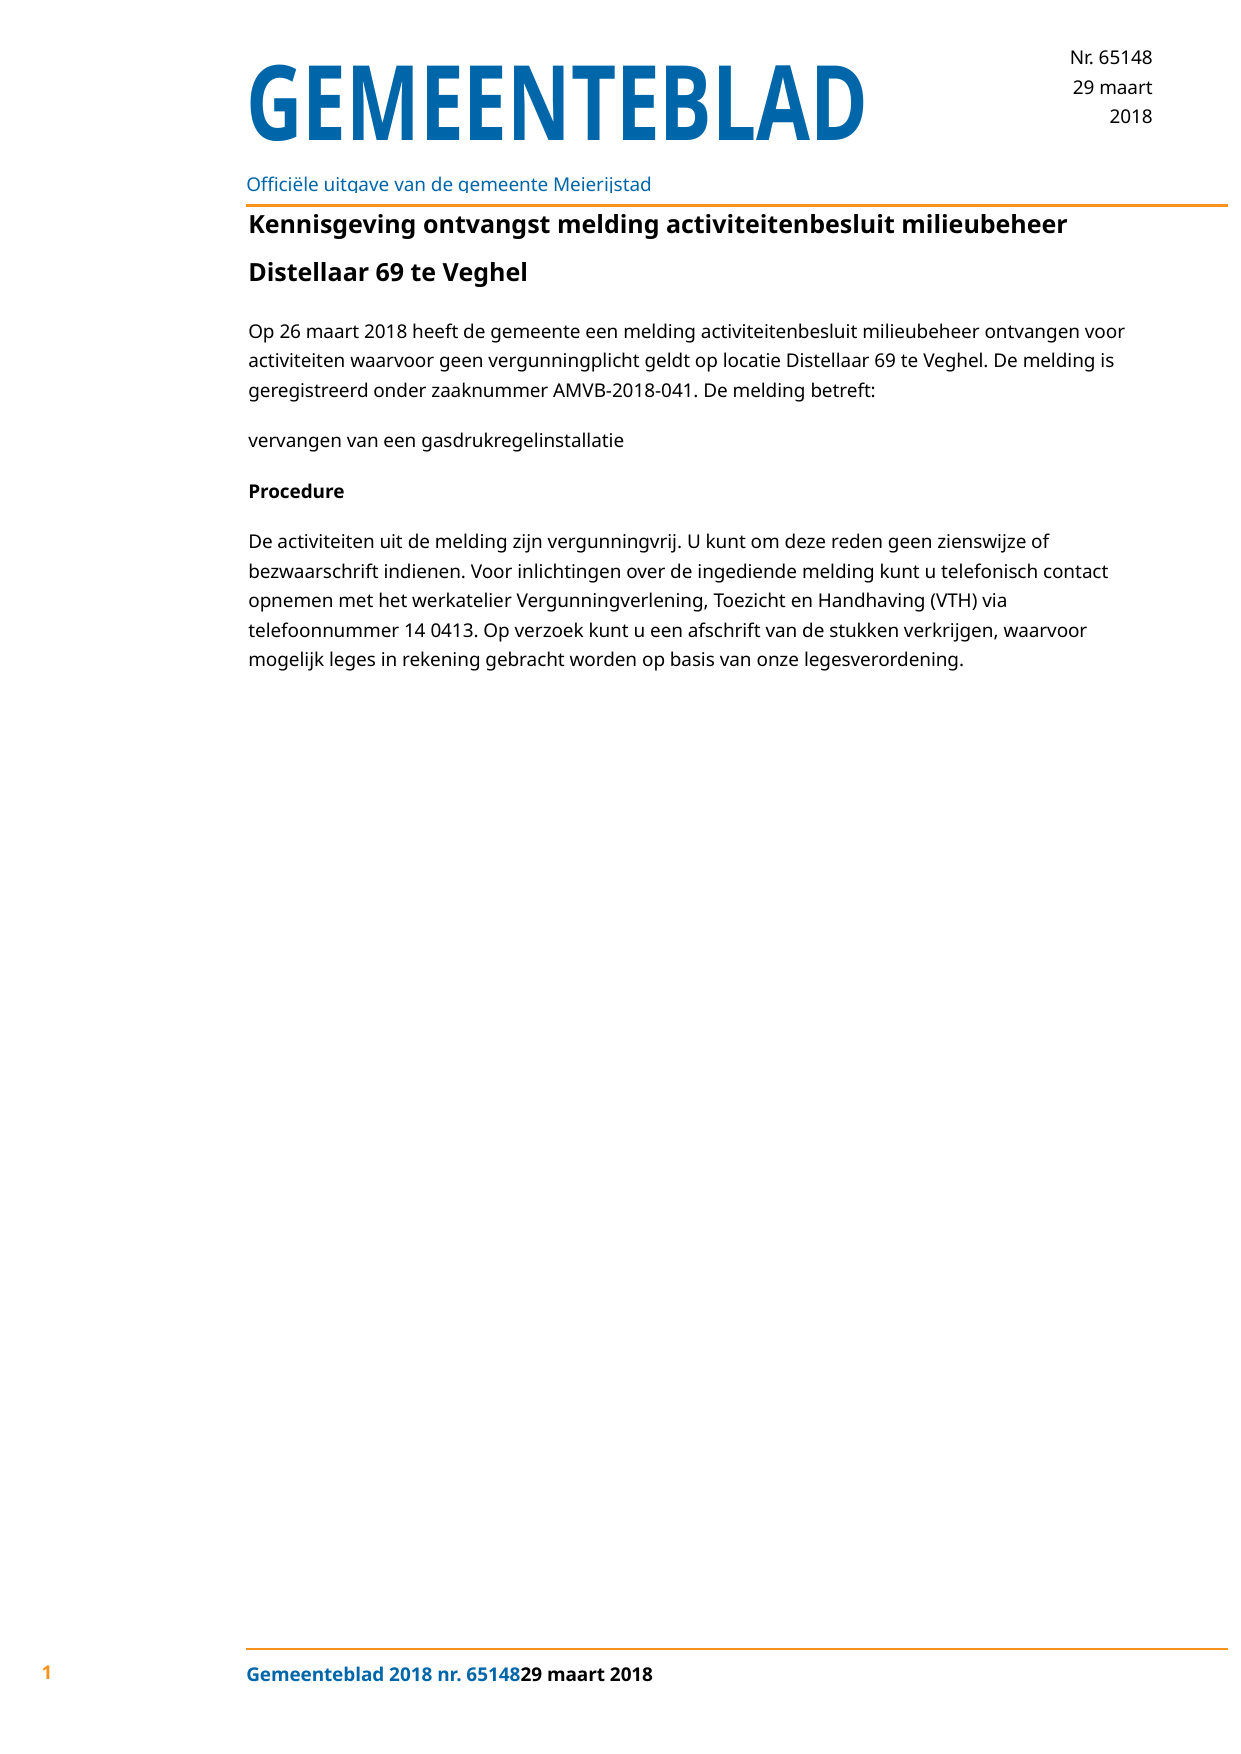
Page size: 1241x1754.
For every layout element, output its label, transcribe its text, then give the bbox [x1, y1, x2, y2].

text Procedure [248, 478, 1152, 504]
text Kennisgeving ontvangst melding activiteitenbesluit milieubeheer Distellaar 69 te Veghel [248, 207, 1152, 288]
picture [41, 47, 231, 172]
text vervangen van een gasdrukregelinstallatie [248, 427, 1152, 453]
text Op 26 maart 2018 heeft de gemeente een melding activiteitenbesluit milieubeheer ontvangen voor activiteiten waarvoor geen vergunningplicht geldt op locatie Distellaar 69 te Veghel. De melding is geregistreerd onder zaaknummer AMVB-2018-041. De melding betreft: [248, 318, 1152, 403]
text De activiteiten uit de melding zijn vergunningvrij. U kunt om deze reden geen zienswijze of bezwaarschrift indienen. Voor inlichtingen over de ingediende melding kunt u telefonisch contact opnemen met het werkatelier Vergunningverlening, Toezicht en Handhaving (VTH) via telefoonnummer 14 0413. Op verzoek kunt u een afschrift van de stukken verkrijgen, waarvoor mogelijk leges in rekening gebracht worden op basis van onze legesverordening. [248, 528, 1152, 672]
